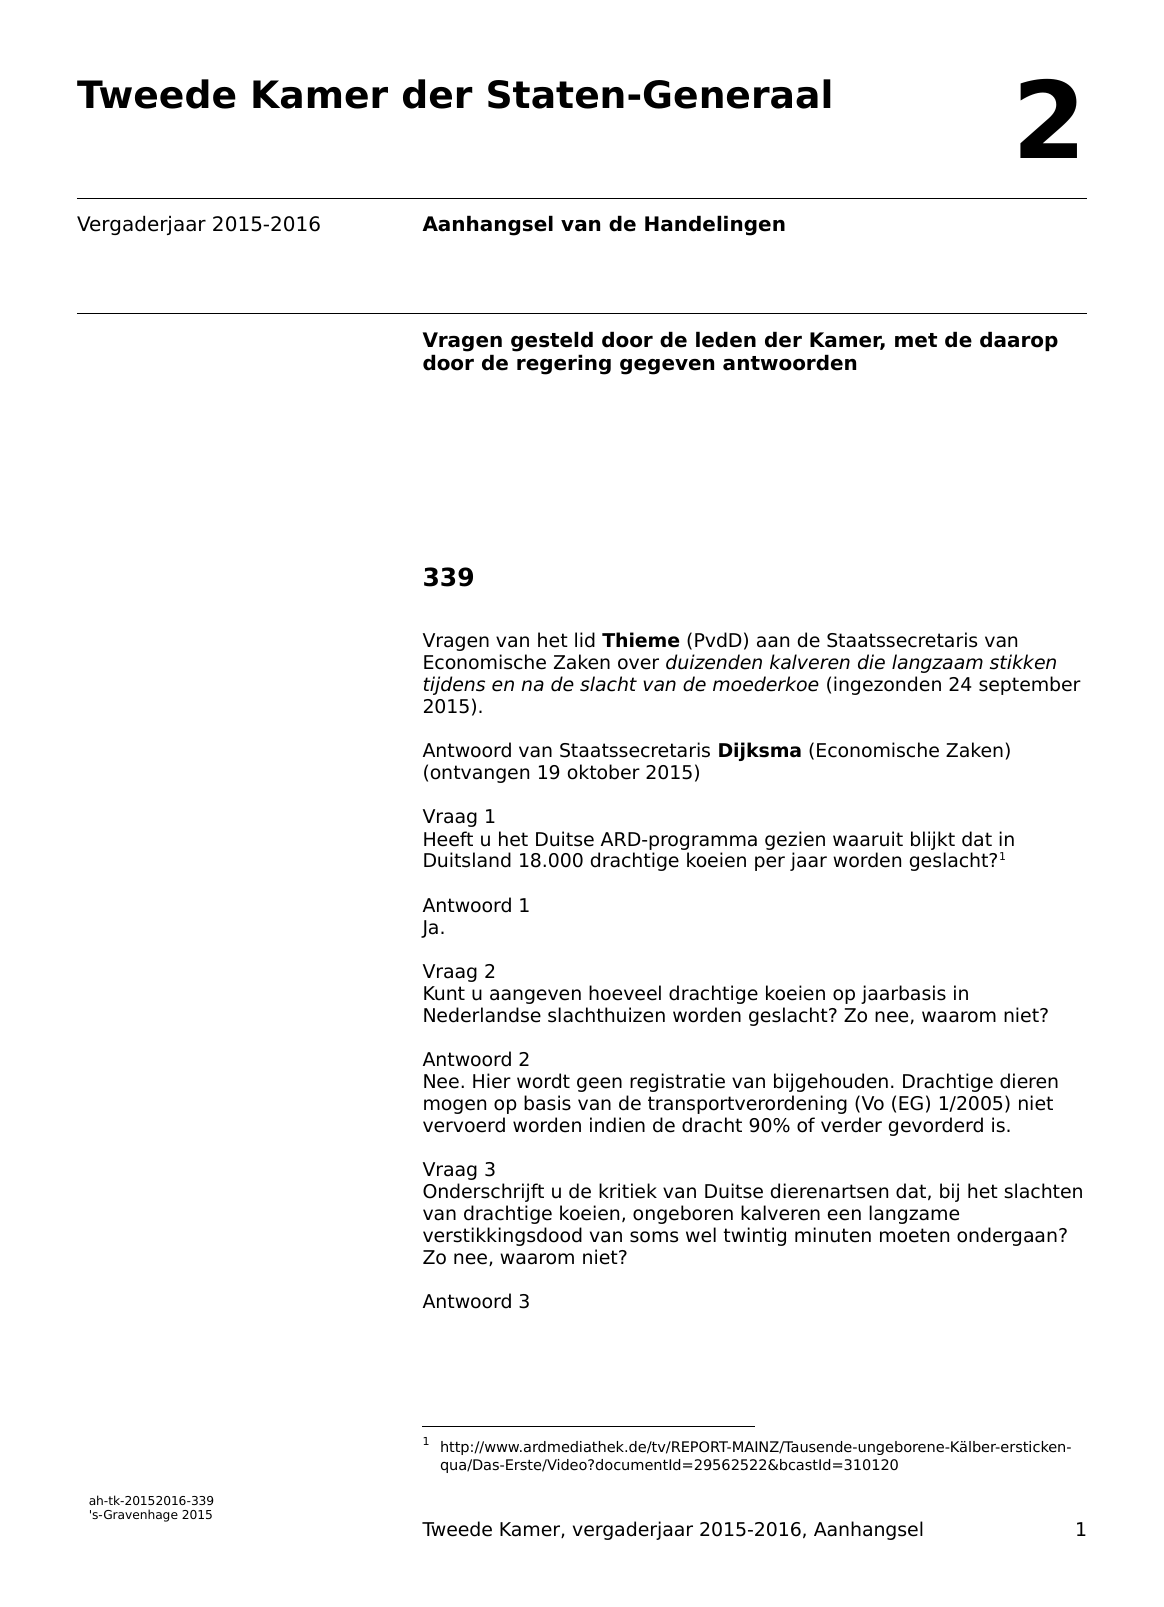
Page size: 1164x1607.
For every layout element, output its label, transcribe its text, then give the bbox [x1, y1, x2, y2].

text Heeft u het Duitse ARD-programma gezien waaruit blijkt dat in Duitsland 18.000 drachtige koeien per jaar worden geslacht? [422, 828, 1087, 872]
text Vraag 2 [422, 961, 1087, 983]
text Ja. [422, 917, 1087, 938]
table_cell [77, 314, 422, 375]
text http://www.ardmediathek.de/tv/REPORT-MAINZ/Tausende-ungeborene-Kälber-ersticken-qua/Das-Erste/Video?documentId=29562522&bcastId=310120 [422, 1435, 1087, 1474]
text Vraag 3 [422, 1159, 1087, 1181]
text ah-tk-20152016-339 [88, 1494, 323, 1508]
text Antwoord 3 [422, 1291, 1087, 1313]
table_cell Vergaderjaar 2015-2016 [77, 199, 422, 313]
text Antwoord 2 [422, 1049, 1087, 1071]
text Vraag 1 [422, 806, 1087, 828]
text 339 [422, 563, 1087, 592]
text 's-Gravenhage 2015 [88, 1508, 323, 1522]
text Antwoord 1 [422, 894, 1087, 917]
text Kunt u aangeven hoeveel drachtige koeien op jaarbasis in Nederlandse slachthuizen worden geslacht? Zo nee, waarom niet? [422, 983, 1087, 1027]
table_cell Vragen gesteld door de leden der Kamer, met de daarop door de regering gegeven antwoorden [422, 314, 1087, 375]
table_header Tweede Kamer der Staten-Generaal [77, 59, 886, 198]
text Vragen van het lid Thieme (PvdD) aan de Staatssecretaris van Economische Zaken over duizenden kalveren die langzaam stikken tijdens en na de slacht van de moederkoe (ingezonden 24 september 2015). [422, 630, 1087, 718]
text Onderschrijft u de kritiek van Duitse dierenartsen dat, bij het slachten van drachtige koeien, ongeboren kalveren een langzame verstikkingsdood van soms wel twintig minuten moeten ondergaan? Zo nee, waarom niet? [422, 1181, 1087, 1269]
text Nee. Hier wordt geen registratie van bijgehouden. Drachtige dieren mogen op basis van de transportverordening (Vo (EG) 1/2005) niet vervoerd worden indien de dracht 90% of verder gevorderd is. [422, 1071, 1087, 1137]
table_header 2 [886, 59, 1087, 198]
text Antwoord van Staatssecretaris Dijksma (Economische Zaken) (ontvangen 19 oktober 2015) [422, 740, 1087, 784]
table_cell Aanhangsel van de Handelingen [422, 199, 1087, 313]
